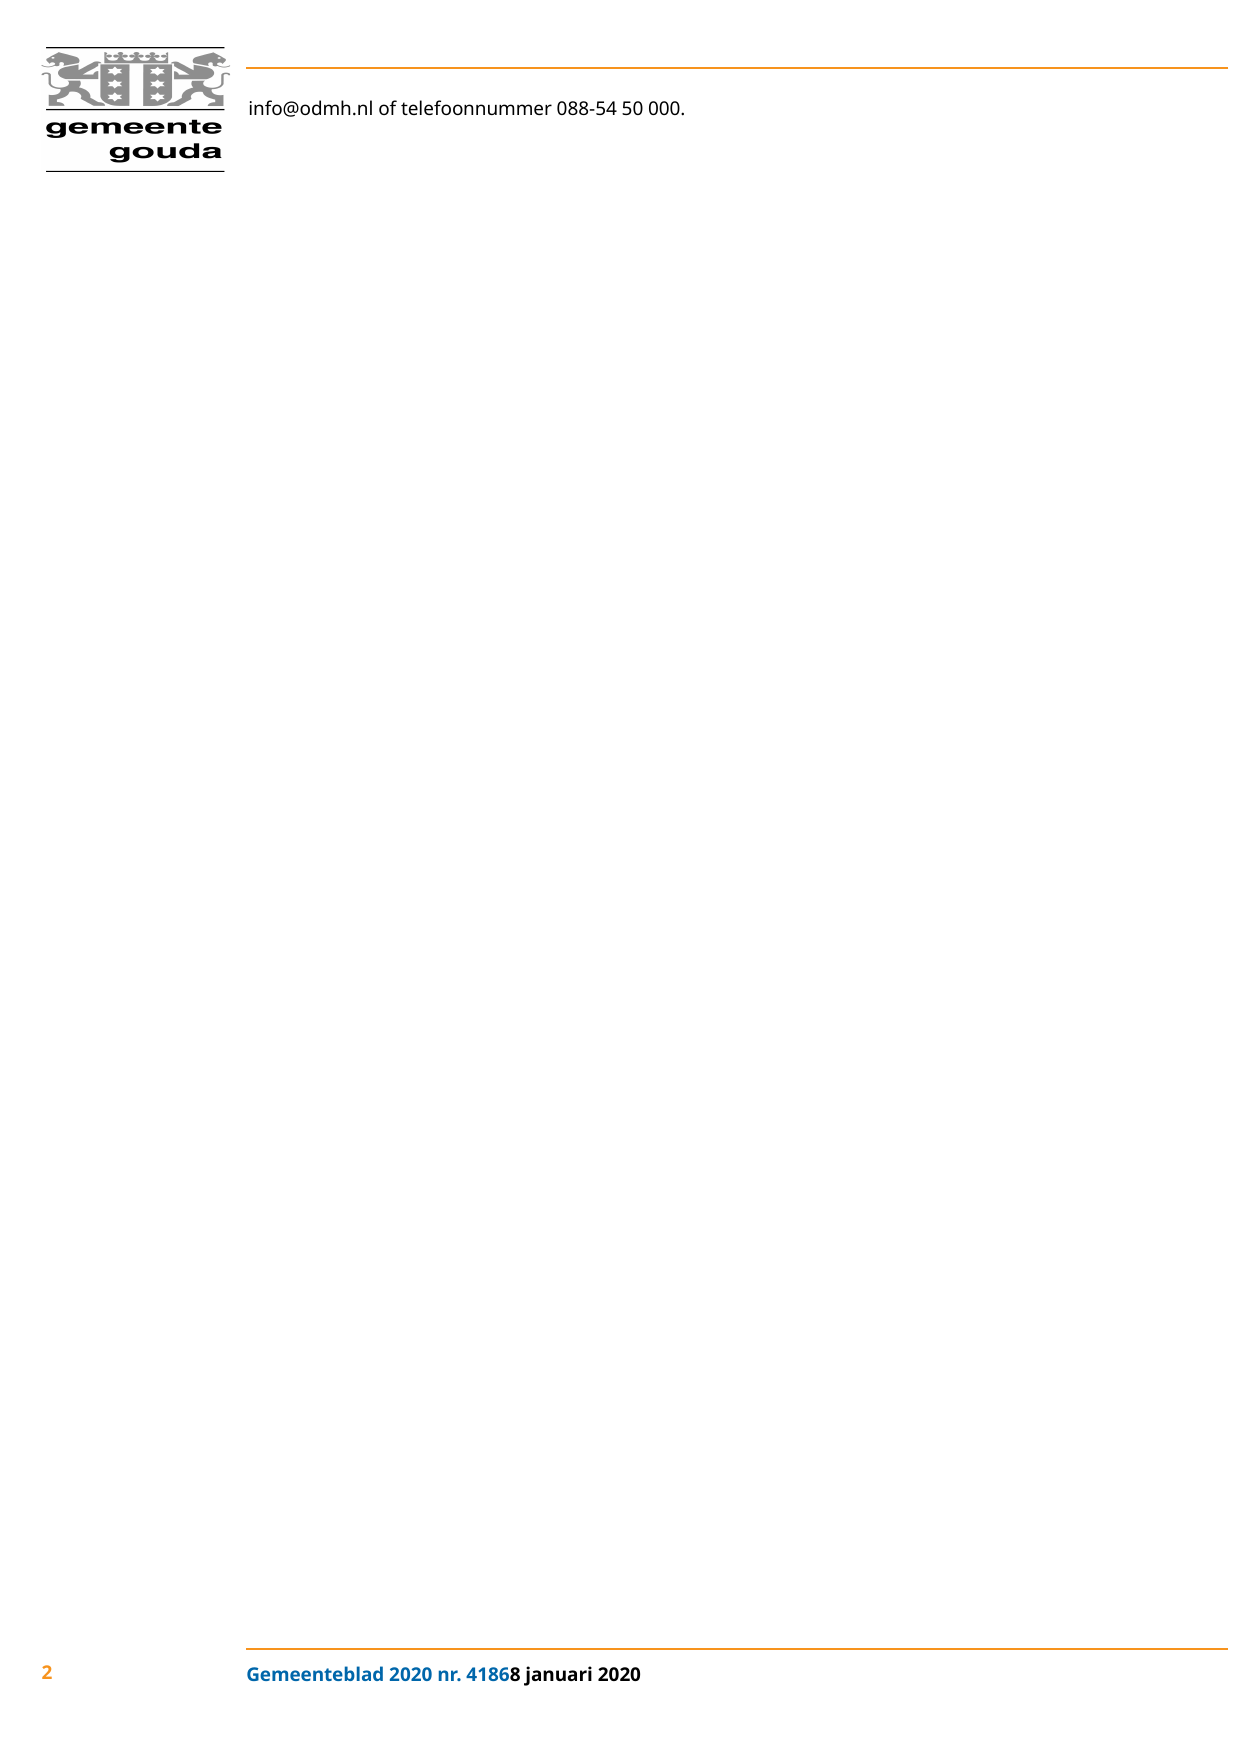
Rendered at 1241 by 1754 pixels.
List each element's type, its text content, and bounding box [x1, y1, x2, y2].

text info@odmh.nl of telefoonnummer 088-54 50 000. [248, 95, 1152, 121]
picture [41, 47, 231, 172]
